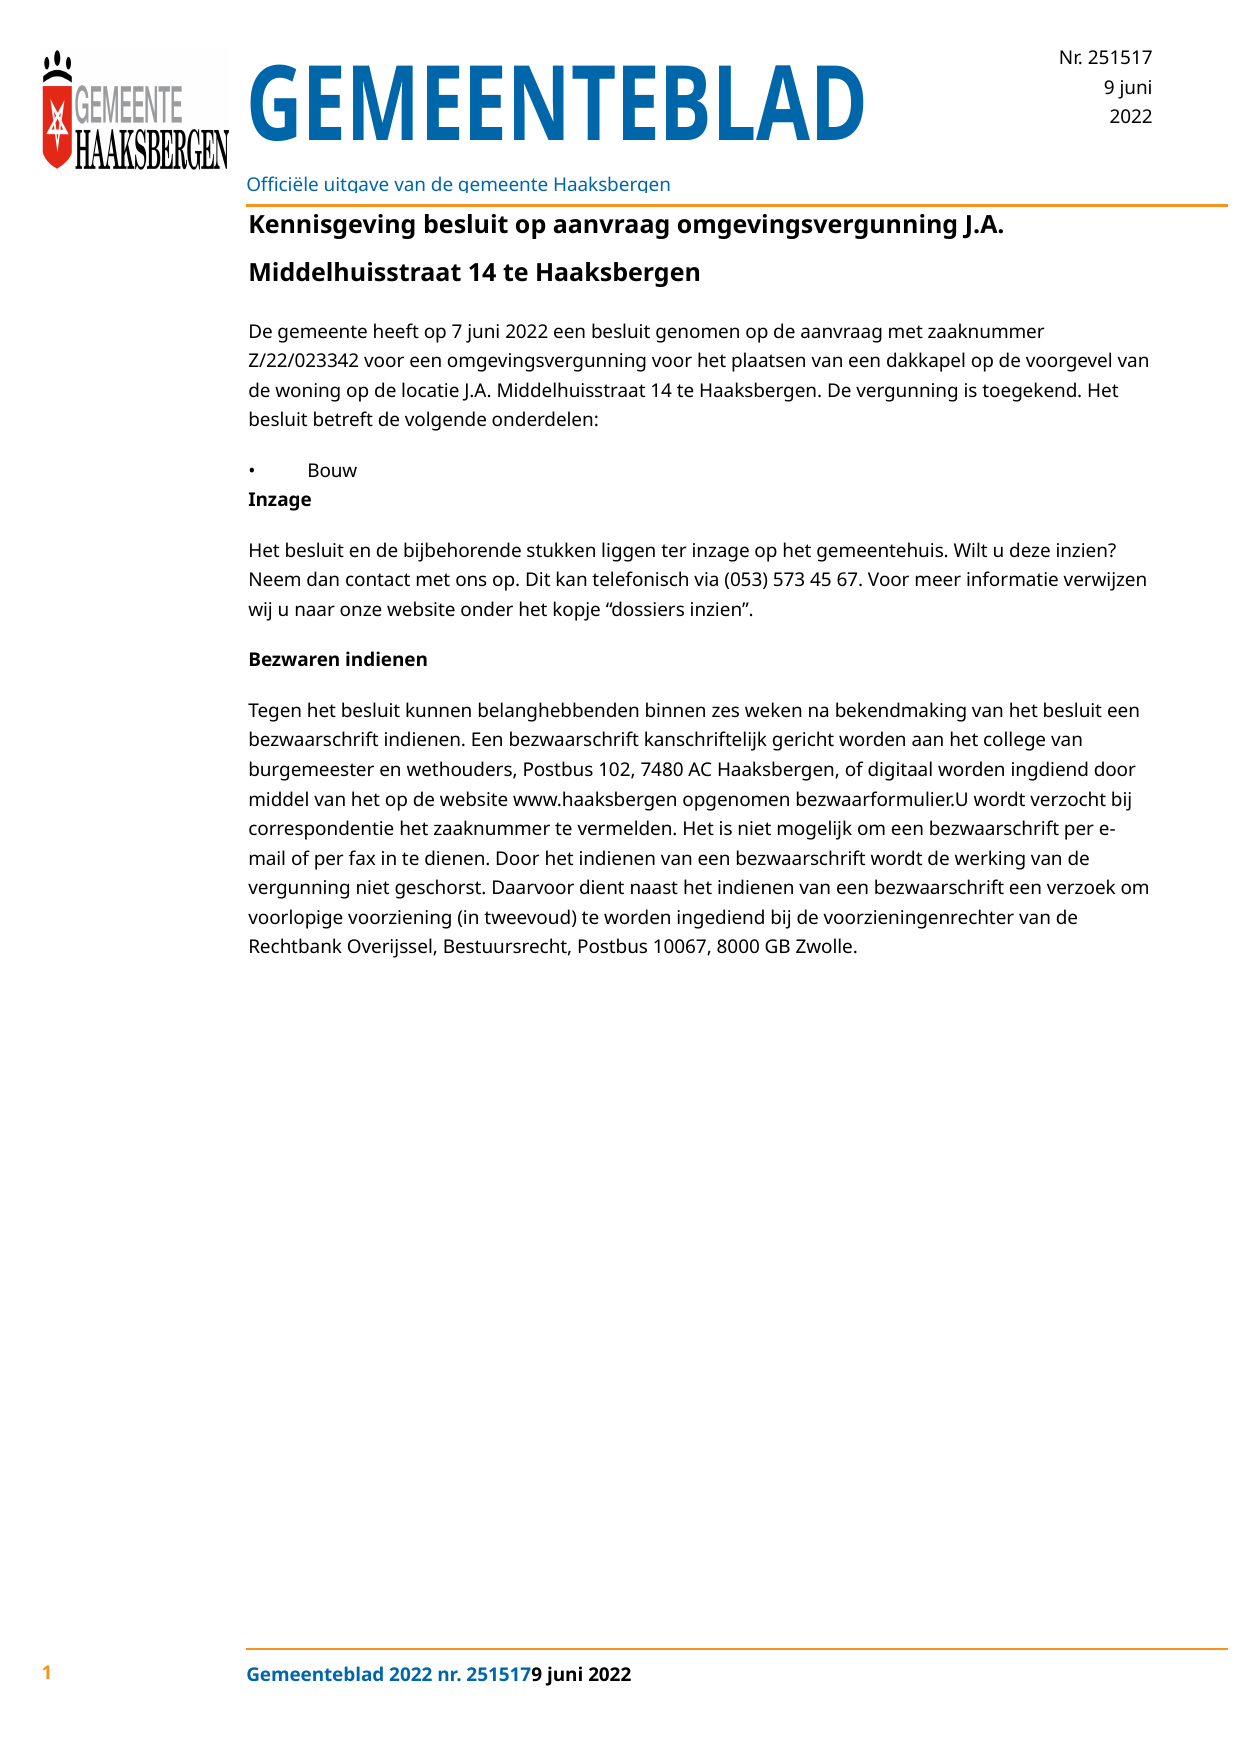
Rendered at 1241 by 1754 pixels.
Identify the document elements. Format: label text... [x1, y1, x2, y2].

text De gemeente heeft op 7 juni 2022 een besluit genomen op de aanvraag met zaaknummer Z/22/023342 voor een omgevingsvergunning voor het plaatsen van een dakkapel op de voorgevel van de woning op de locatie J.A. Middelhuisstraat 14 te Haaksbergen. De vergunning is toegekend. Het besluit betreft de volgende onderdelen: [248, 318, 1152, 432]
list Bouw [248, 457, 1152, 483]
text Kennisgeving besluit op aanvraag omgevingsvergunning J.A. Middelhuisstraat 14 te Haaksbergen [248, 207, 1152, 288]
text Tegen het besluit kunnen belanghebbenden binnen zes weken na bekendmaking van het besluit een bezwaarschrift indienen. Een bezwaarschrift kanschriftelijk gericht worden aan het college van burgemeester en wethouders, Postbus 102, 7480 AC Haaksbergen, of digitaal worden ingdiend door middel van het op de website www.haaksbergen opgenomen bezwaarformulier.U wordt verzocht bij correspondentie het zaaknummer te vermelden. Het is niet mogelijk om een bezwaarschrift per e-mail of per fax in te dienen. Door het indienen van een bezwaarschrift wordt de werking van de vergunning niet geschorst. Daarvoor dient naast het indienen van een bezwaarschrift een verzoek om voorlopige voorziening (in tweevoud) te worden ingediend bij de voorzieningenrechter van de Rechtbank Overijssel, Bestuursrecht, Postbus 10067, 8000 GB Zwolle. [248, 697, 1152, 959]
text Inzage [248, 487, 1152, 512]
picture [41, 47, 231, 172]
text Bezwaren indienen [248, 647, 1152, 672]
text Het besluit en de bijbehorende stukken liggen ter inzage op het gemeentehuis. Wilt u deze inzien? Neem dan contact met ons op. Dit kan telefonisch via (053) 573 45 67. Voor meer informatie verwijzen wij u naar onze website onder het kopje “dossiers inzien”. [248, 537, 1152, 622]
